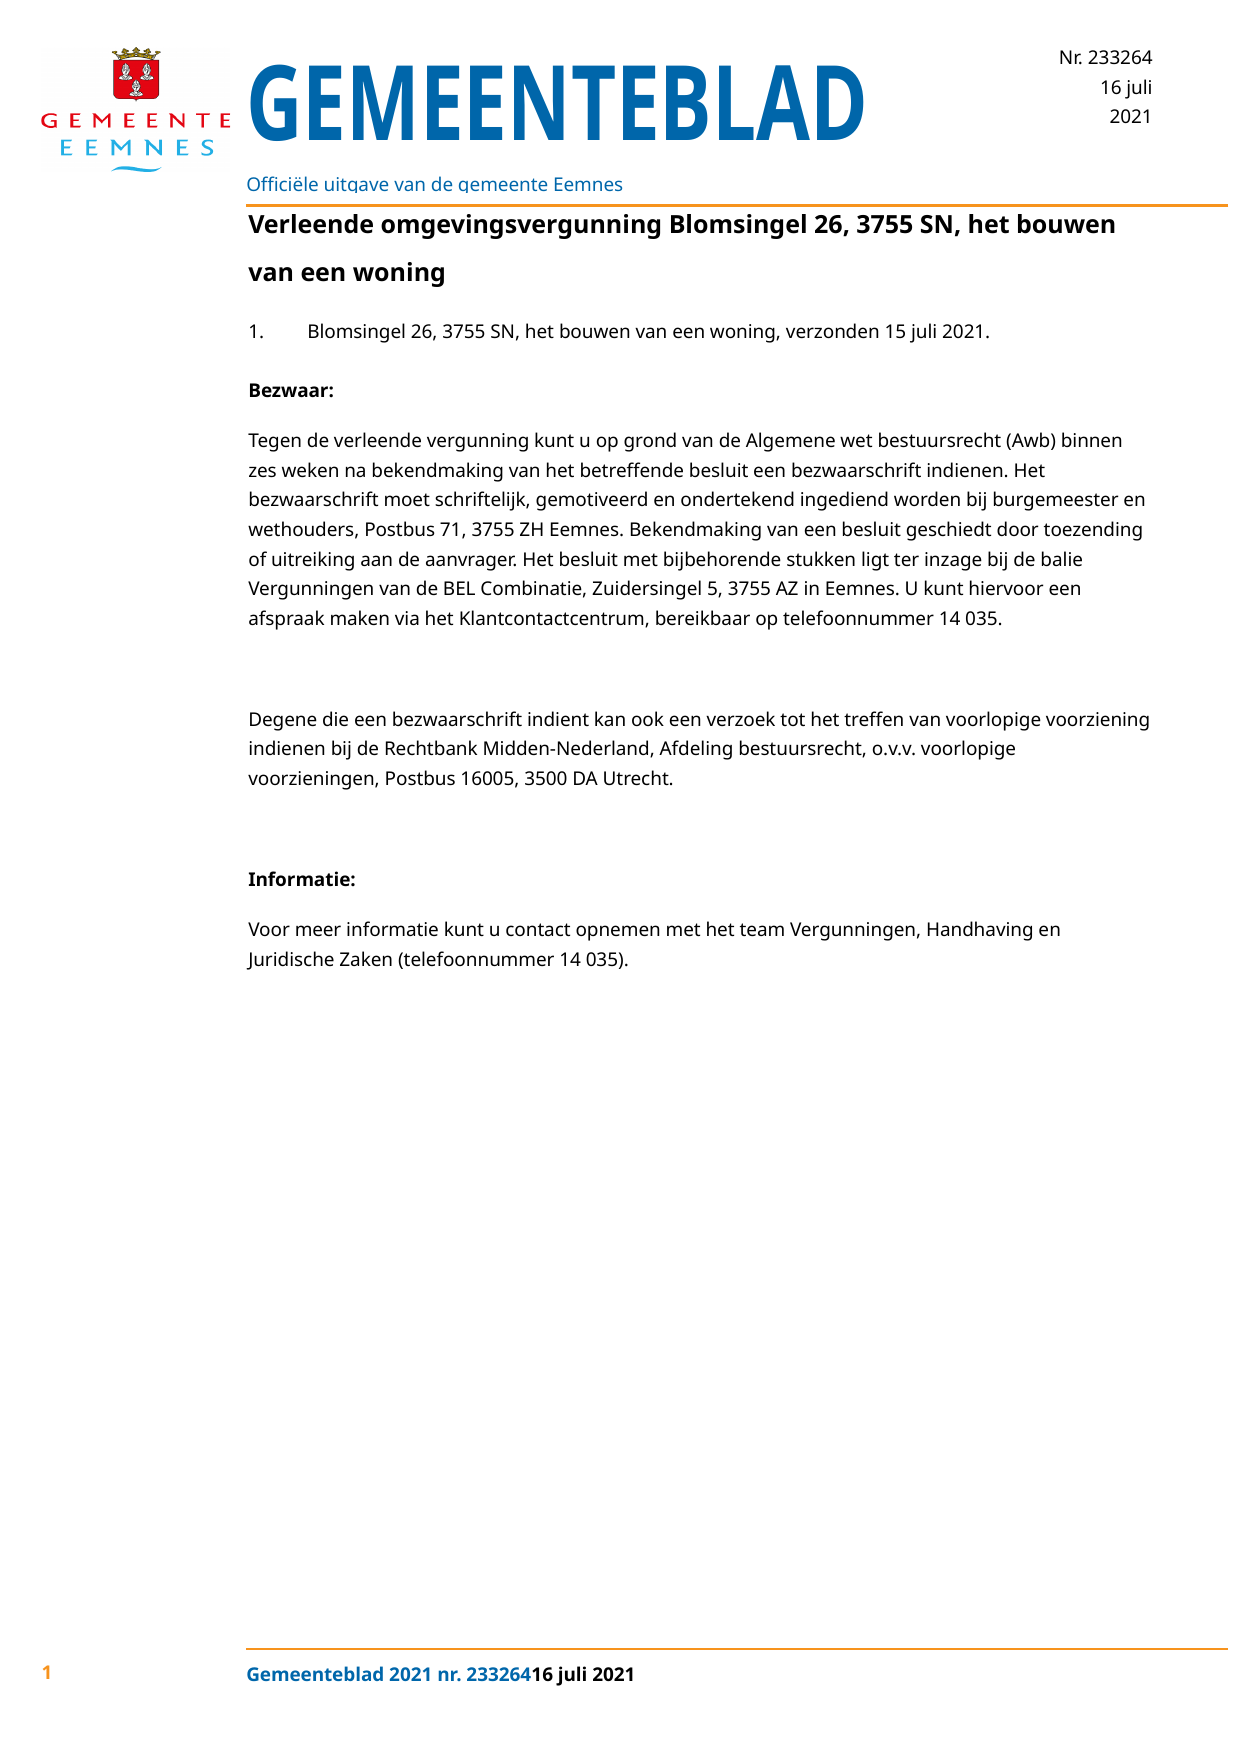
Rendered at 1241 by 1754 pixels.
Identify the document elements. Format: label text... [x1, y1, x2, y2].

text Degene die een bezwaarschrift indient kan ook een verzoek tot het treffen van voorlopige voorziening indienen bij de Rechtbank Midden-Nederland, Afdeling bestuursrecht, o.v.v. voorlopige voorzieningen, Postbus 16005, 3500 DA Utrecht. [248, 706, 1152, 791]
list Blomsingel 26, 3755 SN, het bouwen van een woning, verzonden 15 juli 2021. [248, 318, 1152, 344]
picture [41, 47, 231, 172]
text Tegen de verleende vergunning kunt u op grond van de Algemene wet bestuursrecht (Awb) binnen zes weken na bekendmaking van het betreffende besluit een bezwaarschrift indienen. Het bezwaarschrift moet schriftelijk, gemotiveerd en ondertekend ingediend worden bij burgemeester en wethouders, Postbus 71, 3755 ZH Eemnes. Bekendmaking van een besluit geschiedt door toezending of uitreiking aan de aanvrager. Het besluit met bijbehorende stukken ligt ter inzage bij de balie Vergunningen van de BEL Combinatie, Zuidersingel 5, 3755 AZ in Eemnes. U kunt hiervoor een afspraak maken via het Klantcontactcentrum, bereikbaar op telefoonnummer 14 035. [248, 427, 1152, 631]
text Bezwaar: [248, 377, 1152, 403]
text Voor meer informatie kunt u contact opnemen met het team Vergunningen, Handhaving en Juridische Zaken (telefoonnummer 14 035). [248, 916, 1152, 972]
text Verleende omgevingsvergunning Blomsingel 26, 3755 SN, het bouwen van een woning [248, 207, 1152, 288]
text Informatie: [248, 866, 1152, 892]
